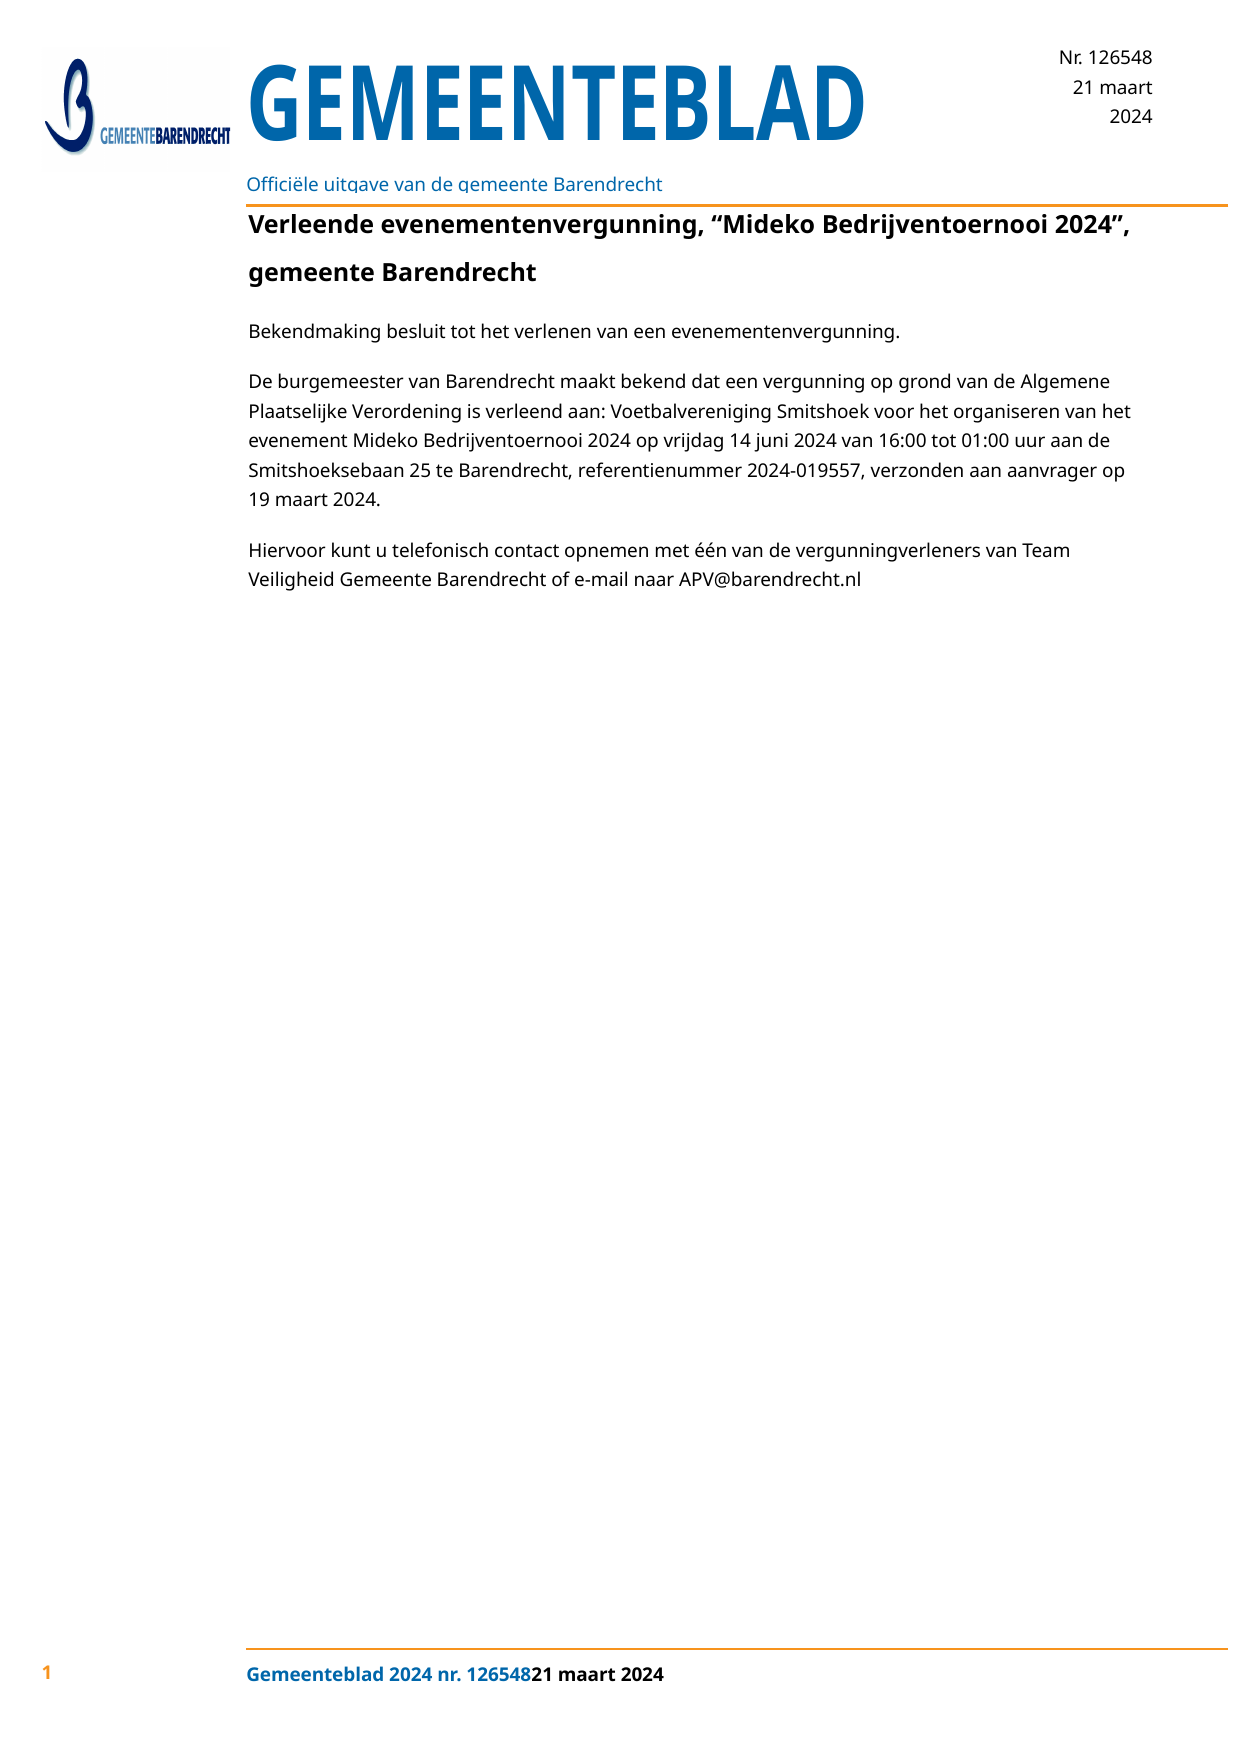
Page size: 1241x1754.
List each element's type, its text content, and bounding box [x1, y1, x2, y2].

text Verleende evenementenvergunning, “Mideko Bedrijventoernooi 2024”, gemeente Barendrecht [248, 207, 1152, 288]
text Hiervoor kunt u telefonisch contact opnemen met één van de vergunningverleners van Team Veiligheid Gemeente Barendrecht of e-mail naar APV@barendrecht.nl [248, 537, 1152, 592]
text De burgemeester van Barendrecht maakt bekend dat een vergunning op grond van de Algemene Plaatselijke Verordening is verleend aan: Voetbalvereniging Smitshoek voor het organiseren van het evenement Mideko Bedrijventoernooi 2024 op vrijdag 14 juni 2024 van 16:00 tot 01:00 uur aan de Smitshoeksebaan 25 te Barendrecht, referentienummer 2024-019557, verzonden aan aanvrager op 19 maart 2024. [248, 368, 1152, 512]
text Bekendmaking besluit tot het verlenen van een evenementenvergunning. [248, 318, 1152, 344]
picture [41, 47, 231, 172]
